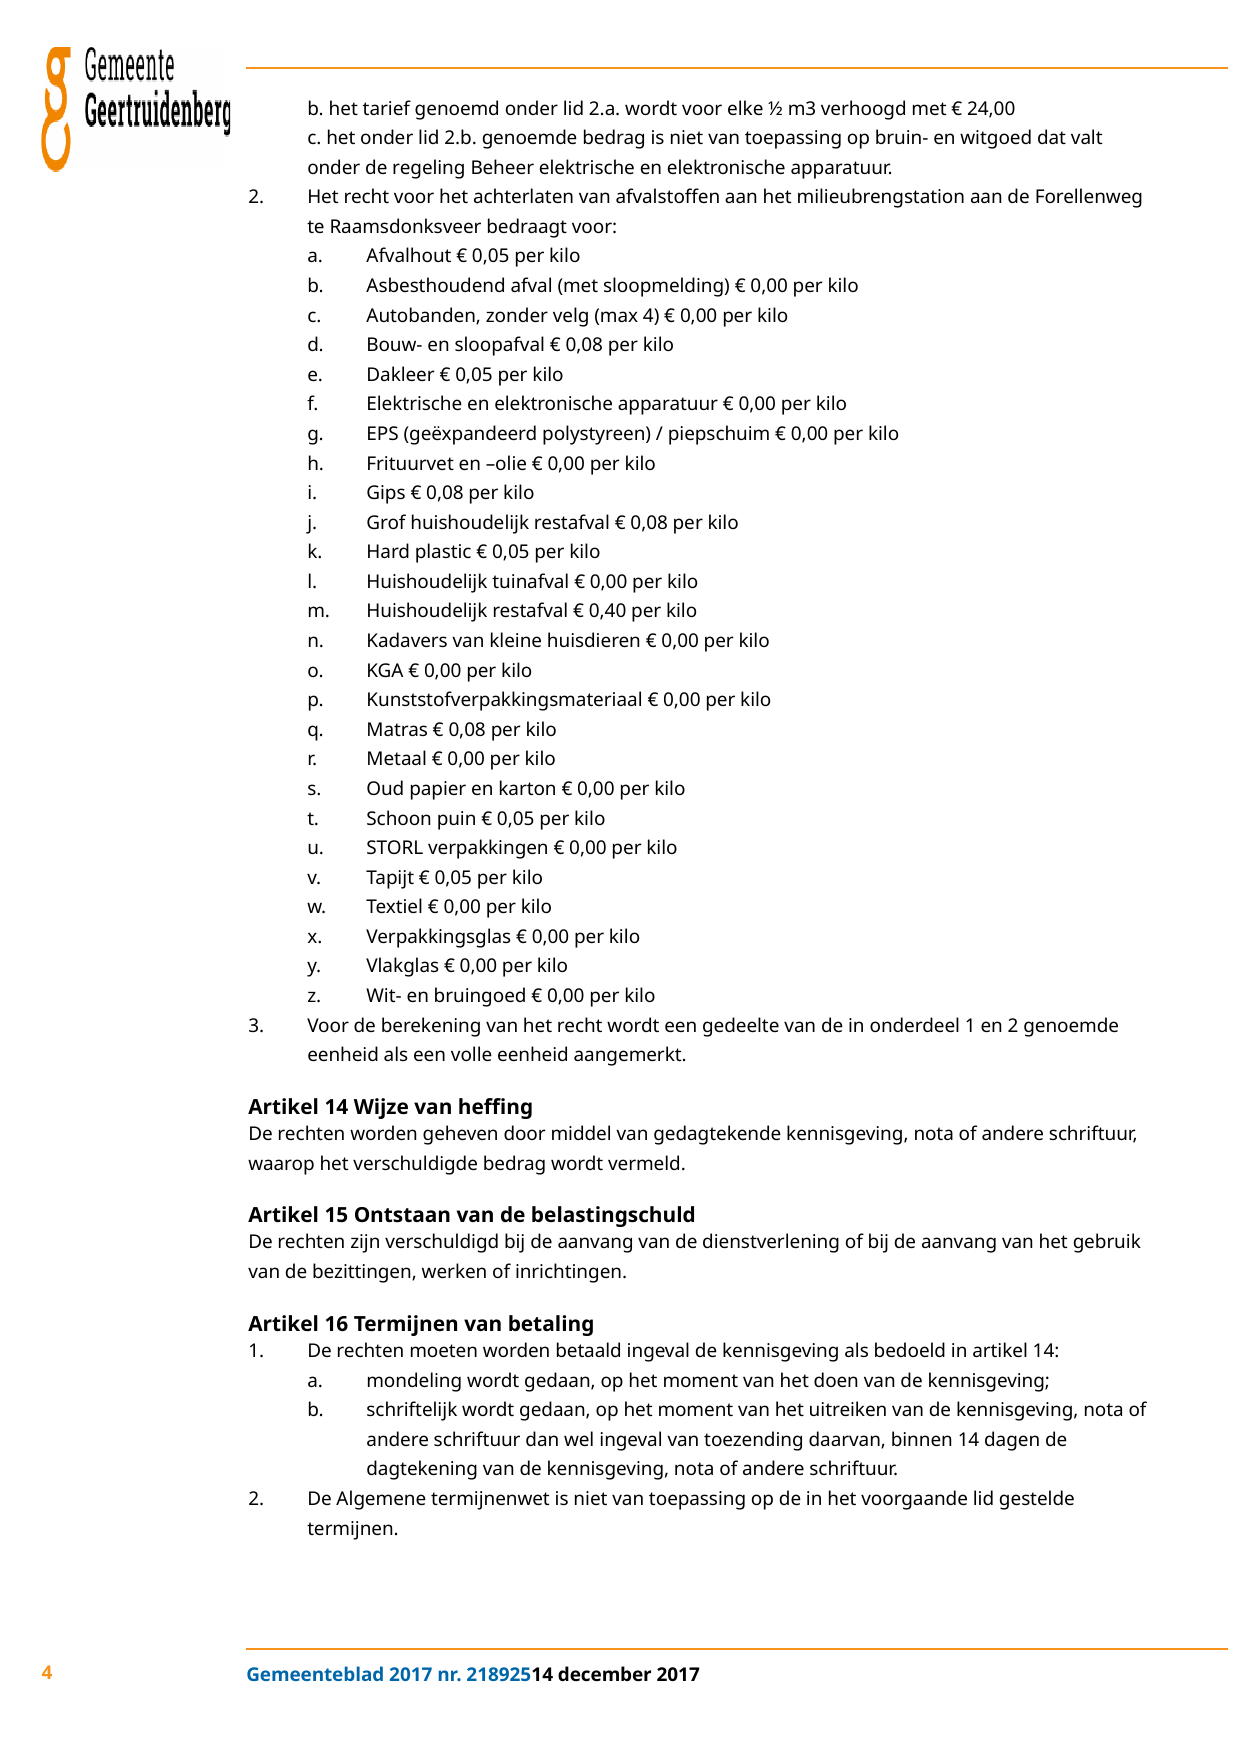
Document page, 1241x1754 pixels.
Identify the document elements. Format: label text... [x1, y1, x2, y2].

list Elektrische en elektronische apparatuur € 0,00 per kilo [307, 391, 1152, 416]
list Schoon puin € 0,05 per kilo [307, 805, 1152, 831]
list KGA € 0,00 per kilo [307, 657, 1152, 683]
list Autobanden, zonder velg (max 4) € 0,00 per kilo [307, 302, 1152, 328]
list Afvalhout € 0,05 per kilo [307, 243, 1152, 268]
list Dakleer € 0,05 per kilo [307, 361, 1152, 387]
list Asbesthoudend afval (met sloopmelding) € 0,00 per kilo [307, 272, 1152, 298]
list Hard plastic € 0,05 per kilo [307, 538, 1152, 564]
list Huishoudelijk restafval € 0,40 per kilo [307, 598, 1152, 623]
list Voor de berekening van het recht wordt een gedeelte van de in onderdeel 1 en 2 genoemde eenheid als een volle eenheid aangemerkt. [248, 1012, 1152, 1067]
list Oud papier en karton € 0,00 per kilo [307, 775, 1152, 801]
list Verpakkingsglas € 0,00 per kilo [307, 923, 1152, 949]
text De rechten worden geheven door middel van gedagtekende kennisgeving, nota of andere schriftuur, waarop het verschuldigde bedrag wordt vermeld. [248, 1120, 1152, 1176]
list De rechten moeten worden betaald ingeval de kennisgeving als bedoeld in artikel 14: [248, 1337, 1152, 1363]
list Tapijt € 0,05 per kilo [307, 864, 1152, 890]
list schriftelijk wordt gedaan, op het moment van het uitreiken van de kennisgeving, nota of andere schriftuur dan wel ingeval van toezending daarvan, binnen 14 dagen de dagtekening van de kennisgeving, nota of andere schriftuur. [307, 1396, 1152, 1481]
list Kunststofverpakkingsmateriaal € 0,00 per kilo [307, 686, 1152, 712]
list STORL verpakkingen € 0,00 per kilo [307, 834, 1152, 860]
list Frituurvet en –olie € 0,00 per kilo [307, 450, 1152, 476]
list Het recht voor het achterlaten van afvalstoffen aan het milieubrengstation aan de Forellenweg te Raamsdonksveer bedraagt voor: [248, 183, 1152, 239]
text Artikel 14 Wijze van heffing [248, 1092, 1152, 1120]
list Kadavers van kleine huisdieren € 0,00 per kilo [307, 627, 1152, 653]
list Grof huishoudelijk restafval € 0,08 per kilo [307, 509, 1152, 535]
list Textiel € 0,00 per kilo [307, 893, 1152, 919]
picture [41, 47, 231, 172]
list Vlakglas € 0,00 per kilo [307, 953, 1152, 978]
list Gips € 0,08 per kilo [307, 479, 1152, 505]
text Artikel 15 Ontstaan van de belastingschuld [248, 1200, 1152, 1229]
list EPS (geëxpandeerd polystyreen) / piepschuim € 0,00 per kilo [307, 420, 1152, 446]
list Metaal € 0,00 per kilo [307, 746, 1152, 771]
list Bouw- en sloopafval € 0,08 per kilo [307, 331, 1152, 357]
text Artikel 16 Termijnen van betaling [248, 1309, 1152, 1337]
list De Algemene termijnenwet is niet van toepassing op de in het voorgaande lid gestelde termijnen. [248, 1485, 1152, 1540]
list Matras € 0,08 per kilo [307, 716, 1152, 742]
list c. het onder lid 2.b. genoemde bedrag is niet van toepassing op bruin- en witgoed dat valt onder de regeling Beheer elektrische en elektronische apparatuur. [248, 124, 1152, 180]
text De rechten zijn verschuldigd bij de aanvang van de dienstverlening of bij de aanvang van het gebruik van de bezittingen, werken of inrichtingen. [248, 1229, 1152, 1284]
list mondeling wordt gedaan, op het moment van het doen van de kennisgeving; [307, 1367, 1152, 1392]
list Wit- en bruingoed € 0,00 per kilo [307, 982, 1152, 1008]
list b. het tarief genoemd onder lid 2.a. wordt voor elke ½ m3 verhoogd met € 24,00 [248, 95, 1152, 121]
list Huishoudelijk tuinafval € 0,00 per kilo [307, 568, 1152, 594]
